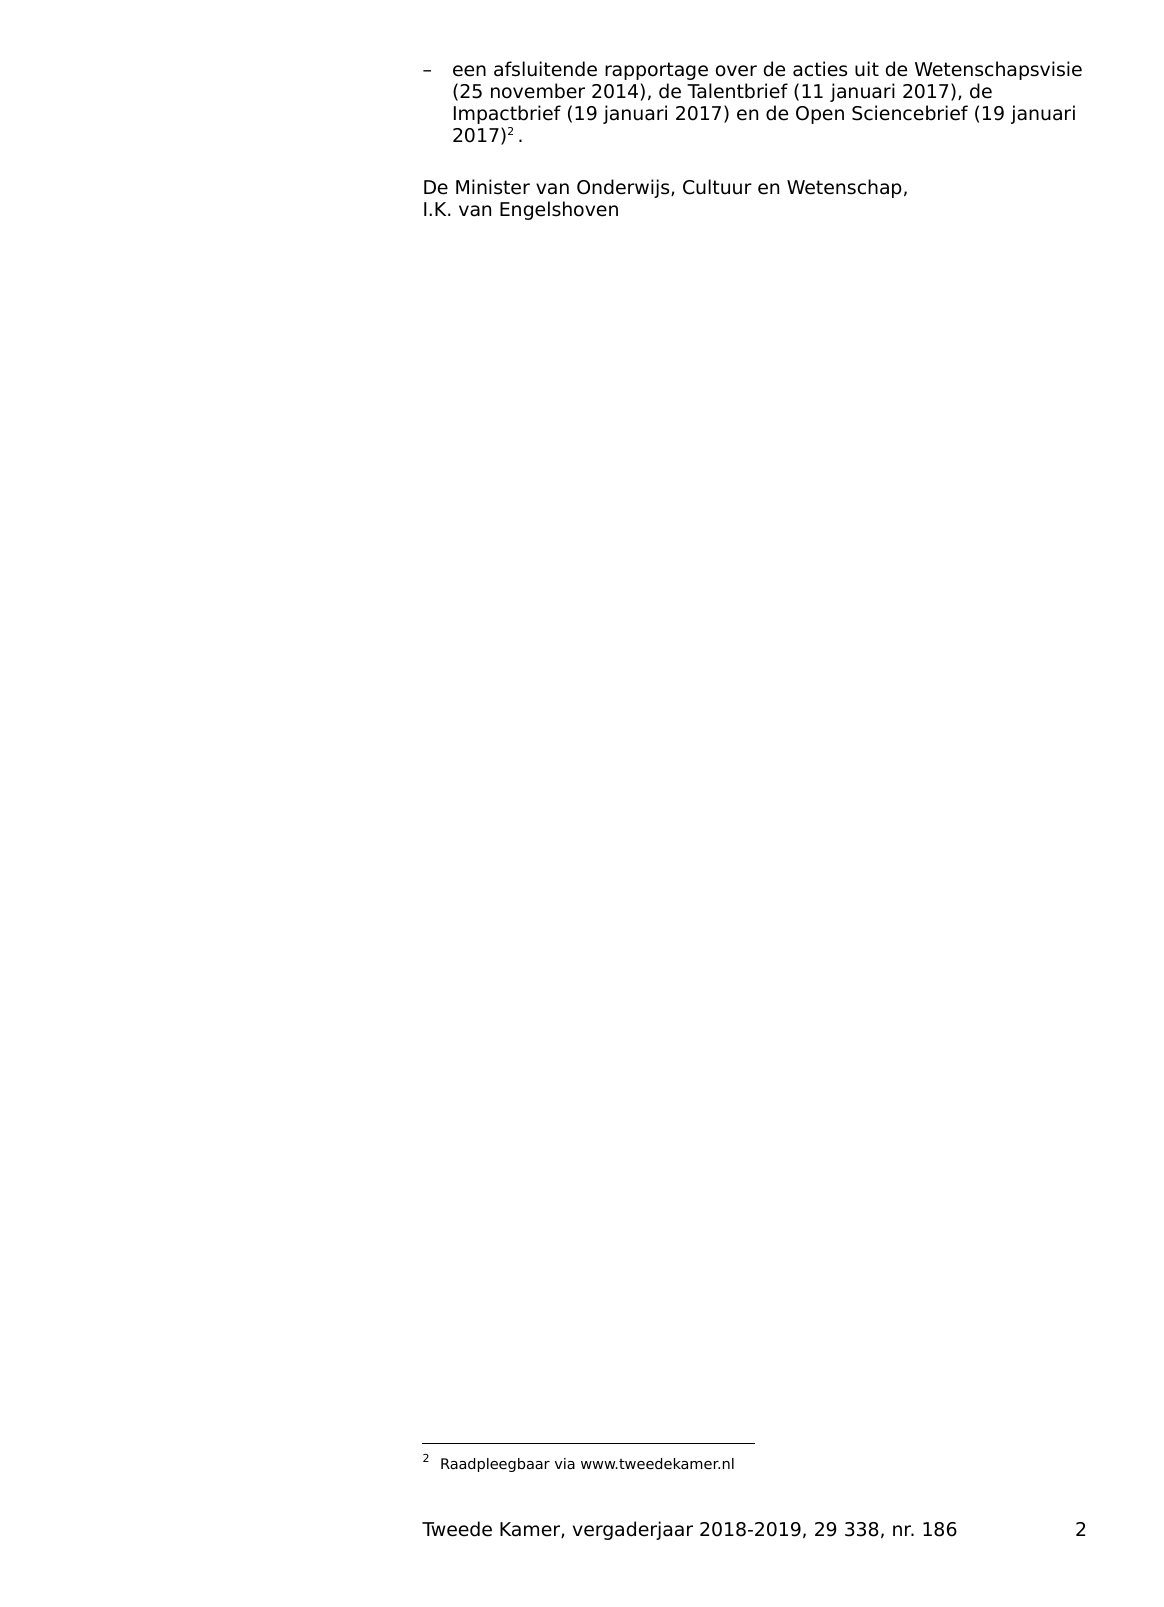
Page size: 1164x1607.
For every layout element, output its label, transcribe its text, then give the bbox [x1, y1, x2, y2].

text De Minister van Onderwijs, Cultuur en Wetenschap, I.K. van Engelshoven [422, 177, 1087, 221]
text Raadpleegbaar via www.tweedekamer.nl [422, 1452, 1087, 1474]
text – een afsluitende rapportage over de acties uit de Wetenschapsvisie (25 november 2014), de Talentbrief (11 januari 2017), de Impactbrief (19 januari 2017) en de Open Sciencebrief (19 januari 2017). [422, 59, 1087, 147]
